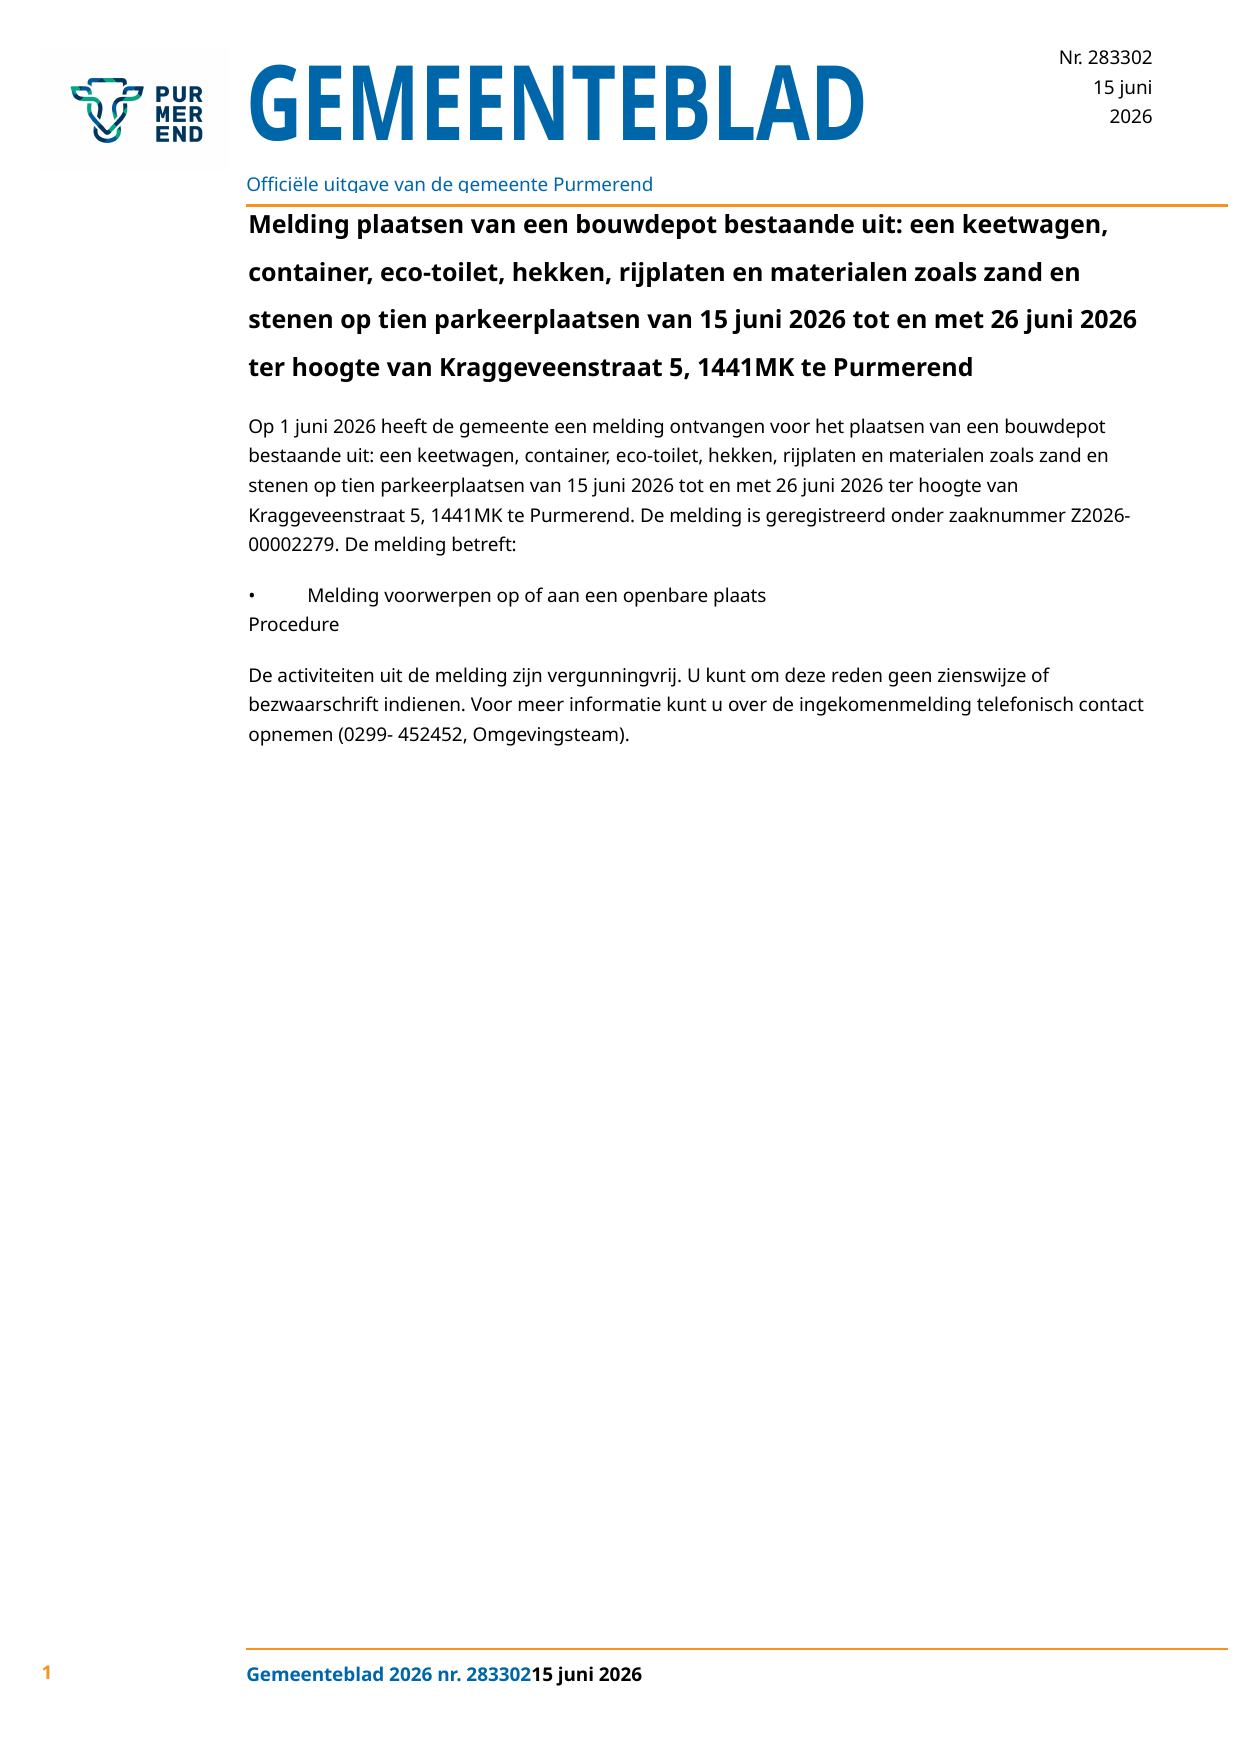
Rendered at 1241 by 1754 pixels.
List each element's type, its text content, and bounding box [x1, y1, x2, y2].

picture [41, 47, 231, 172]
text Melding plaatsen van een bouwdepot bestaande uit: een keetwagen, container, eco-toilet, hekken, rijplaten en materialen zoals zand en stenen op tien parkeerplaatsen van 15 juni 2026 tot en met 26 juni 2026 ter hoogte van Kraggeveenstraat 5, 1441MK te Purmerend [248, 207, 1152, 384]
text Op 1 juni 2026 heeft de gemeente een melding ontvangen voor het plaatsen van een bouwdepot bestaande uit: een keetwagen, container, eco-toilet, hekken, rijplaten en materialen zoals zand en stenen op tien parkeerplaatsen van 15 juni 2026 tot en met 26 juni 2026 ter hoogte van Kraggeveenstraat 5, 1441MK te Purmerend. De melding is geregistreerd onder zaaknummer Z2026-00002279. De melding betreft: [248, 413, 1152, 557]
list Melding voorwerpen op of aan een openbare plaats [248, 582, 1152, 608]
text De activiteiten uit de melding zijn vergunningvrij. U kunt om deze reden geen zienswijze of bezwaarschrift indienen. Voor meer informatie kunt u over de ingekomenmelding telefonisch contact opnemen (0299- 452452, Omgevingsteam). [248, 662, 1152, 747]
text Procedure [248, 611, 1152, 637]
